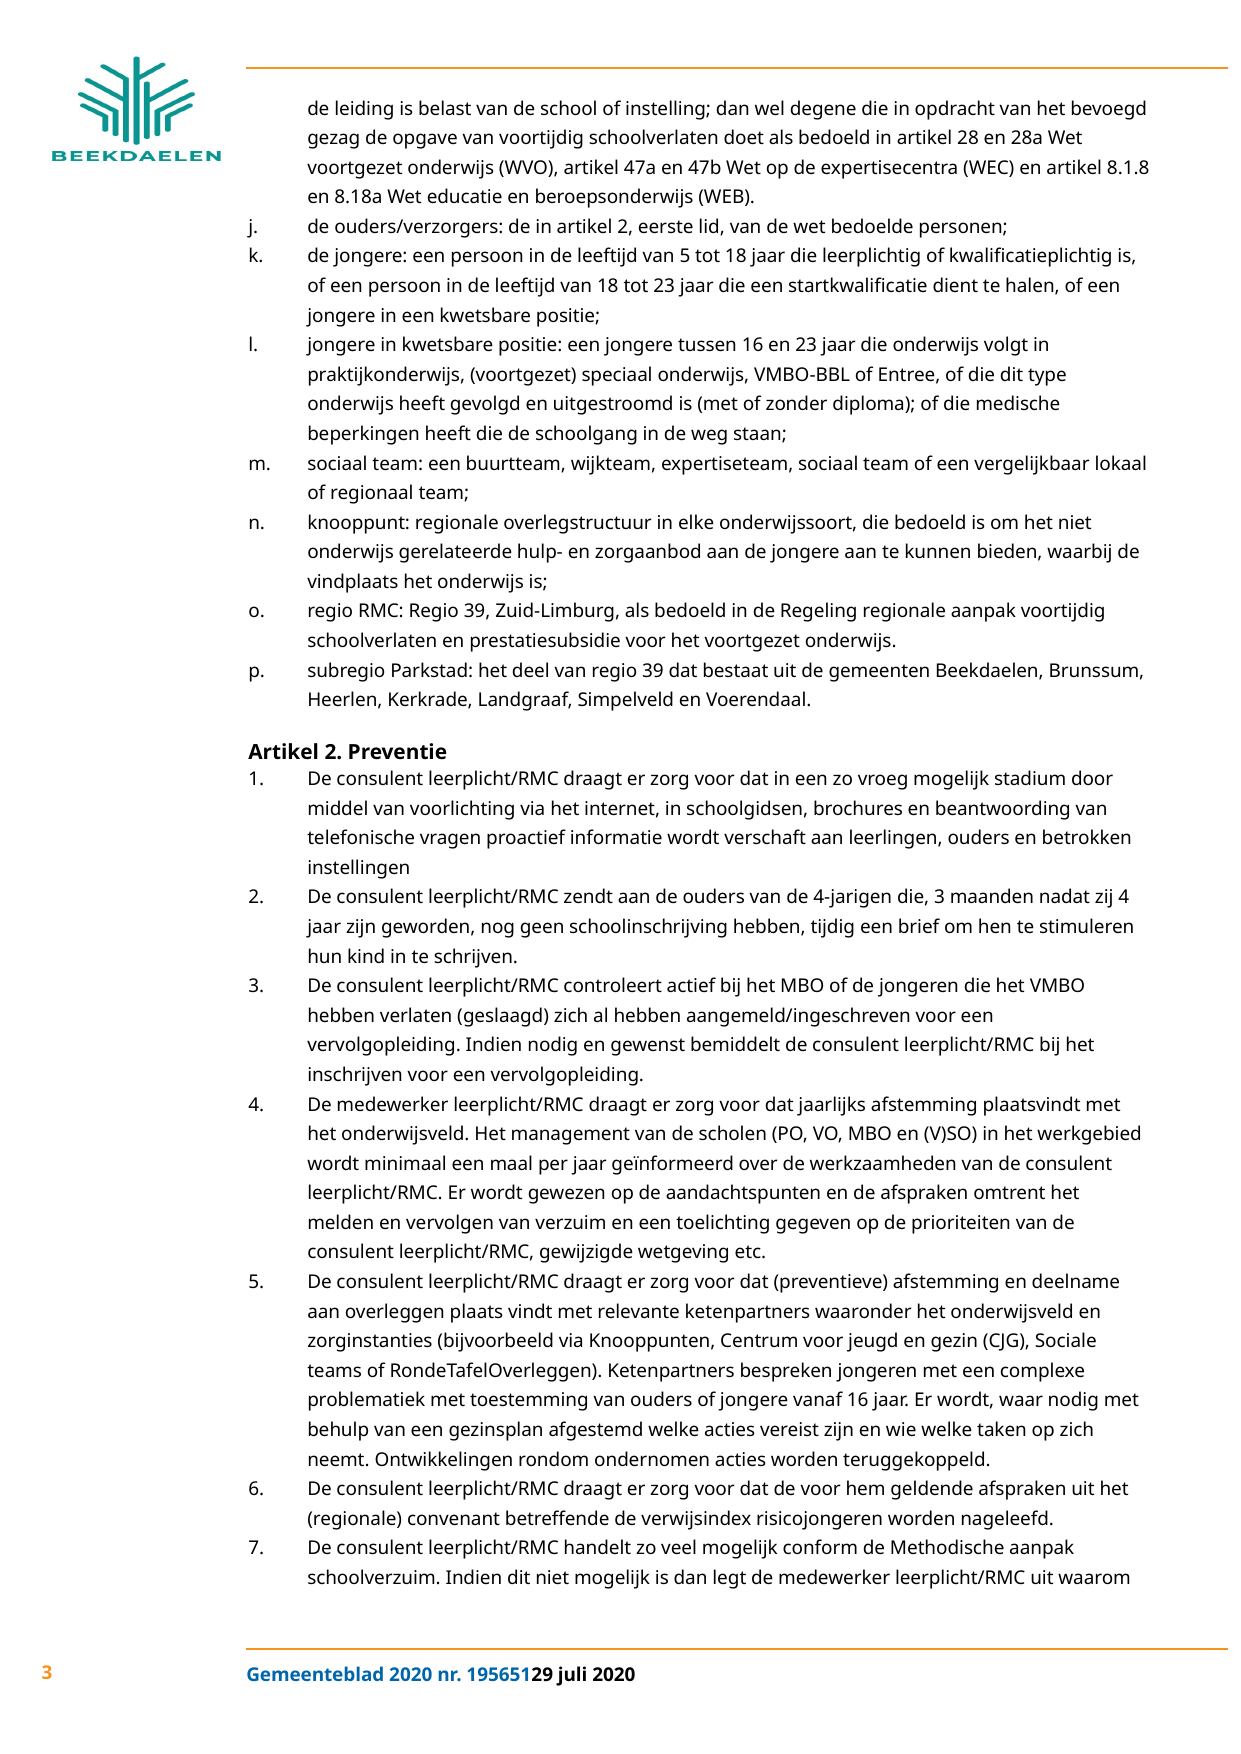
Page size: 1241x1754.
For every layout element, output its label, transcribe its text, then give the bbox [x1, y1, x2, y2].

list De consulent leerplicht/RMC zendt aan de ouders van de 4-jarigen die, 3 maanden nadat zij 4 jaar zijn geworden, nog geen schoolinschrijving hebben, tijdig een brief om hen te stimuleren hun kind in te schrijven. [248, 884, 1152, 968]
list De medewerker leerplicht/RMC draagt er zorg voor dat jaarlijks afstemming plaatsvindt met het onderwijsveld. Het management van de scholen (PO, VO, MBO en (V)SO) in het werkgebied wordt minimaal een maal per jaar geïnformeerd over de werkzaamheden van de consulent leerplicht/RMC. Er wordt gewezen op de aandachtspunten en de afspraken omtrent het melden en vervolgen van verzuim en een toelichting gegeven op de prioriteiten van de consulent leerplicht/RMC, gewijzigde wetgeving etc. [248, 1091, 1152, 1264]
list subregio Parkstad: het deel van regio 39 dat bestaat uit de gemeenten Beekdaelen, Brunssum, Heerlen, Kerkrade, Landgraaf, Simpelveld en Voerendaal. [248, 657, 1152, 712]
list De consulent leerplicht/RMC controleert actief bij het MBO of de jongeren die het VMBO hebben verlaten (geslaagd) zich al hebben aangemeld/ingeschreven voor een vervolgopleiding. Indien nodig en gewenst bemiddelt de consulent leerplicht/RMC bij het inschrijven voor een vervolgopleiding. [248, 972, 1152, 1087]
list knooppunt: regionale overlegstructuur in elke onderwijssoort, die bedoeld is om het niet onderwijs gerelateerde hulp- en zorgaanbod aan de jongere aan te kunnen bieden, waarbij de vindplaats het onderwijs is; [248, 509, 1152, 594]
list regio RMC: Regio 39, Zuid-Limburg, als bedoeld in de Regeling regionale aanpak voortijdig schoolverlaten en prestatiesubsidie voor het voortgezet onderwijs. [248, 598, 1152, 653]
list de ouders/verzorgers: de in artikel 2, eerste lid, van de wet bedoelde personen; [248, 213, 1152, 239]
list De consulent leerplicht/RMC draagt er zorg voor dat (preventieve) afstemming en deelname aan overleggen plaats vindt met relevante ketenpartners waaronder het onderwijsveld en zorginstanties (bijvoorbeeld via Knooppunten, Centrum voor jeugd en gezin (CJG), Sociale teams of RondeTafelOverleggen). Ketenpartners bespreken jongeren met een complexe problematiek met toestemming van ouders of jongere vanaf 16 jaar. Er wordt, waar nodig met behulp van een gezinsplan afgestemd welke acties vereist zijn en wie welke taken op zich neemt. Ontwikkelingen rondom ondernomen acties worden teruggekoppeld. [248, 1268, 1152, 1471]
text Artikel 2. Preventie [248, 737, 1152, 765]
list de jongere: een persoon in de leeftijd van 5 tot 18 jaar die leerplichtig of kwalificatieplichtig is, of een persoon in de leeftijd van 18 tot 23 jaar die een startkwalificatie dient te halen, of een jongere in een kwetsbare positie; [248, 243, 1152, 328]
list sociaal team: een buurtteam, wijkteam, expertiseteam, sociaal team of een vergelijkbaar lokaal of regionaal team; [248, 450, 1152, 505]
picture [41, 47, 231, 172]
list De consulent leerplicht/RMC handelt zo veel mogelijk conform de Methodische aanpak schoolverzuim. Indien dit niet mogelijk is dan legt de medewerker leerplicht/RMC uit waarom [248, 1534, 1152, 1590]
list de leiding is belast van de school of instelling; dan wel degene die in opdracht van het bevoegd gezag de opgave van voortijdig schoolverlaten doet als bedoeld in artikel 28 en 28a Wet voortgezet onderwijs (WVO), artikel 47a en 47b Wet op de expertisecentra (WEC) en artikel 8.1.8 en 8.18a Wet educatie en beroepsonderwijs (WEB). [248, 95, 1152, 209]
list De consulent leerplicht/RMC draagt er zorg voor dat in een zo vroeg mogelijk stadium door middel van voorlichting via het internet, in schoolgidsen, brochures en beantwoording van telefonische vragen proactief informatie wordt verschaft aan leerlingen, ouders en betrokken instellingen [248, 765, 1152, 880]
list De consulent leerplicht/RMC draagt er zorg voor dat de voor hem geldende afspraken uit het (regionale) convenant betreffende de verwijsindex risicojongeren worden nageleefd. [248, 1475, 1152, 1531]
list jongere in kwetsbare positie: een jongere tussen 16 en 23 jaar die onderwijs volgt in praktijkonderwijs, (voortgezet) speciaal onderwijs, VMBO-BBL of Entree, of die dit type onderwijs heeft gevolgd en uitgestroomd is (met of zonder diploma); of die medische beperkingen heeft die de schoolgang in de weg staan; [248, 331, 1152, 446]
